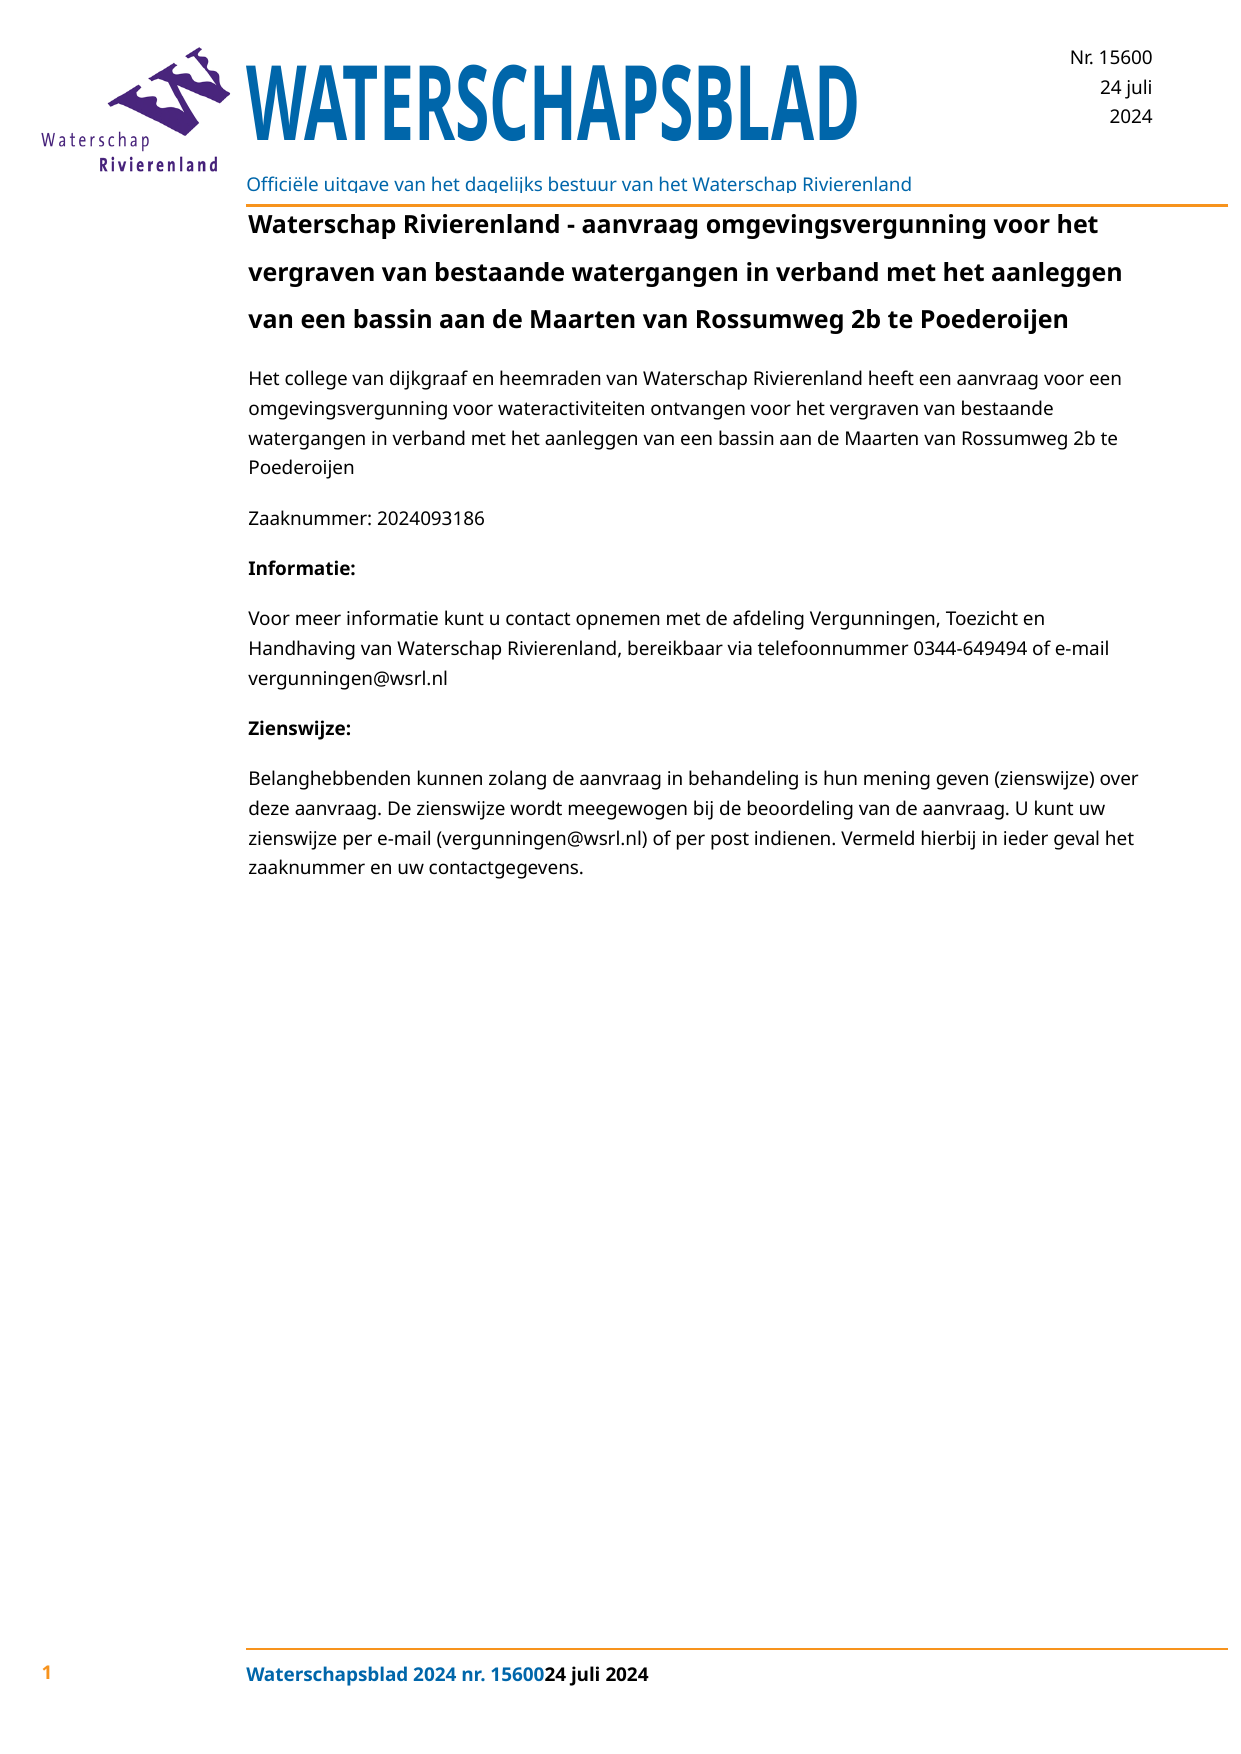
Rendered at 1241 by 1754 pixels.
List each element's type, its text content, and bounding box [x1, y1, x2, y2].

text Zienswijze: [248, 715, 1152, 741]
text Zaaknummer: 2024093186 [248, 505, 1152, 530]
text Informatie: [248, 555, 1152, 581]
picture [41, 47, 231, 172]
text Voor meer informatie kunt u contact opnemen met de afdeling Vergunningen, Toezicht en Handhaving van Waterschap Rivierenland, bereikbaar via telefoonnummer 0344-649494 of e-mail vergunningen@wsrl.nl [248, 606, 1152, 690]
text Belanghebbenden kunnen zolang de aanvraag in behandeling is hun mening geven (zienswijze) over deze aanvraag. De zienswijze wordt meegewogen bij de beoordeling van de aanvraag. U kunt uw zienswijze per e-mail (vergunningen@wsrl.nl) of per post indienen. Vermeld hierbij in ieder geval het zaaknummer en uw contactgegevens. [248, 766, 1152, 880]
text Het college van dijkgraaf en heemraden van Waterschap Rivierenland heeft een aanvraag voor een omgevingsvergunning voor wateractiviteiten ontvangen voor het vergraven van bestaande watergangen in verband met het aanleggen van een bassin aan de Maarten van Rossumweg 2b te Poederoijen [248, 366, 1152, 480]
text Waterschap Rivierenland - aanvraag omgevingsvergunning voor het vergraven van bestaande watergangen in verband met het aanleggen van een bassin aan de Maarten van Rossumweg 2b te Poederoijen [248, 207, 1152, 336]
